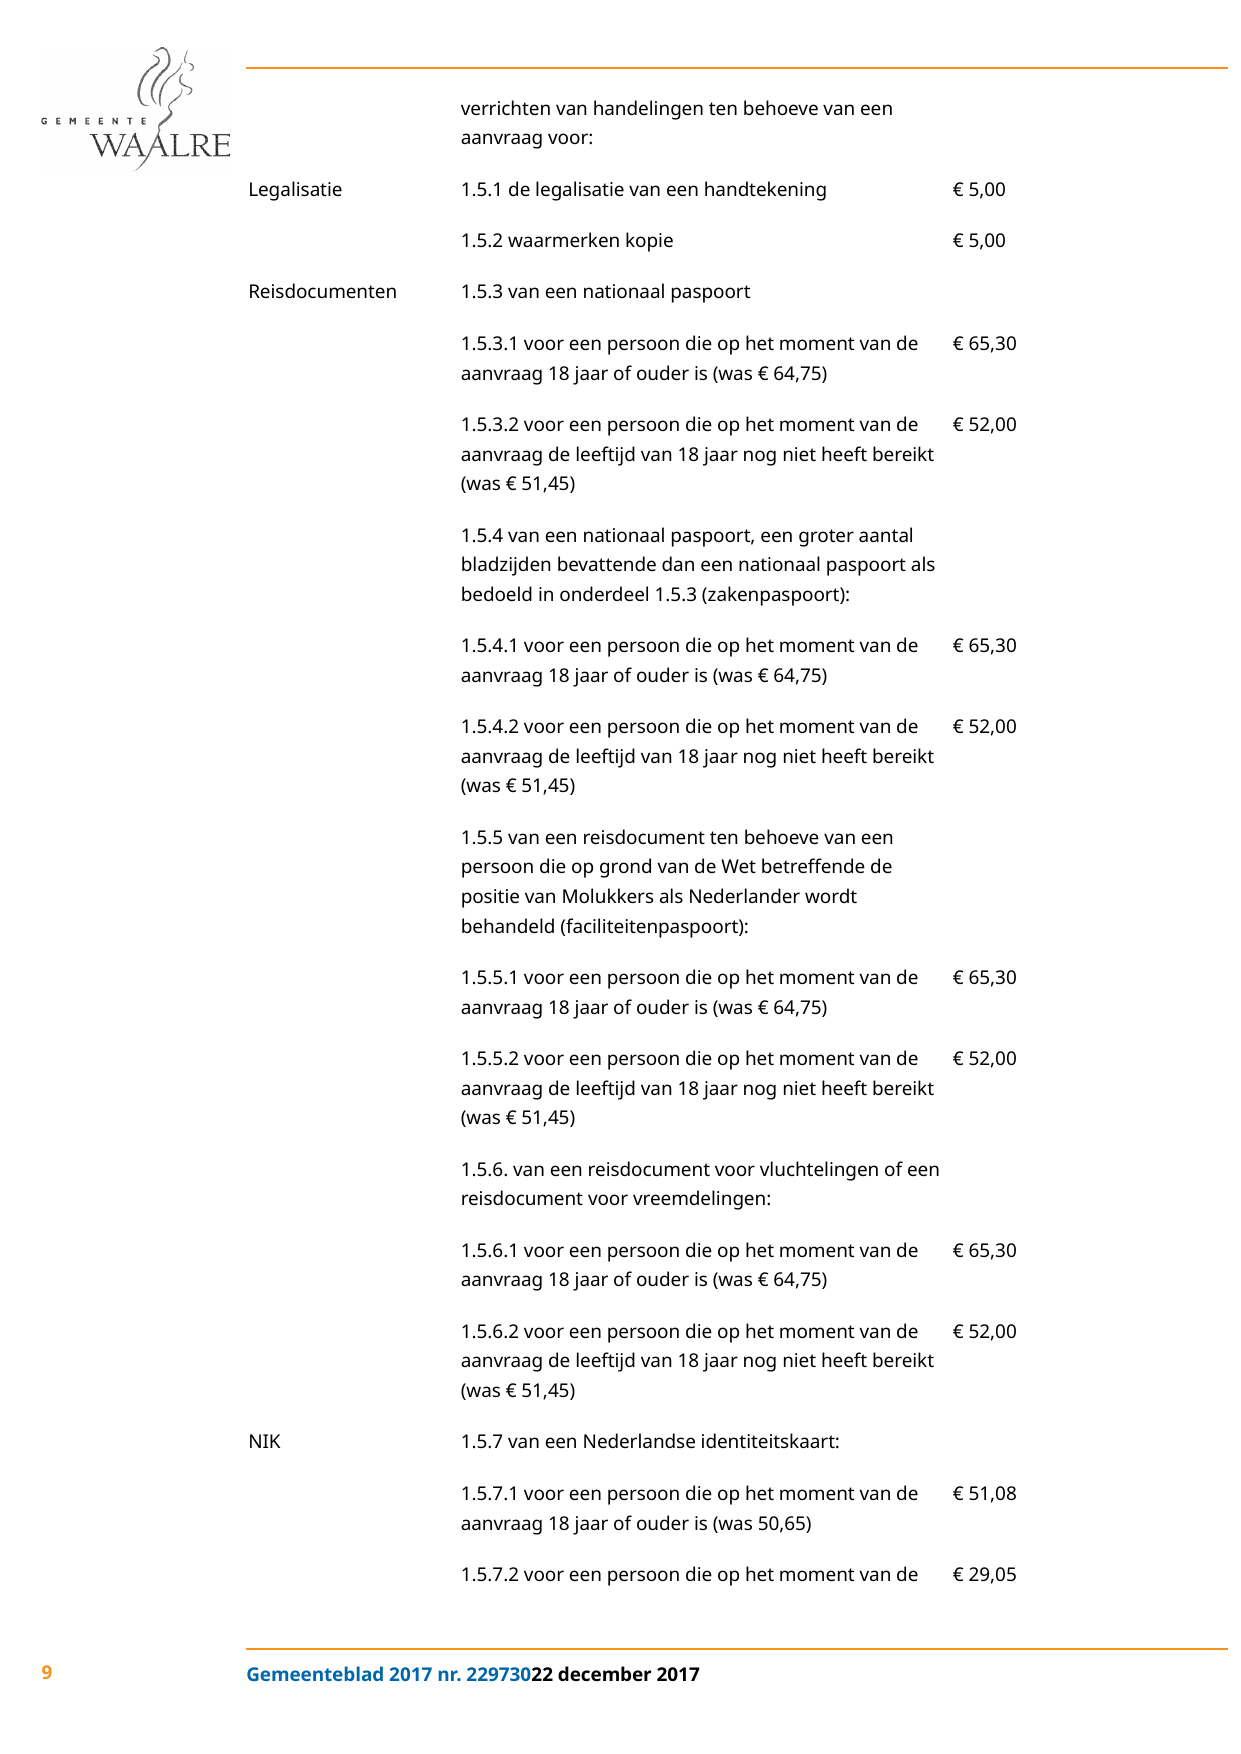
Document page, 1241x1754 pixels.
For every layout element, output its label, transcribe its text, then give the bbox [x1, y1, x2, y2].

picture [41, 47, 231, 172]
table_cell [461, 1130, 948, 1156]
table_cell [248, 1455, 461, 1480]
table_cell 1.5.4.2 voor een persoon die op het moment van de aanvraag de leeftijd van 18 jaar nog niet heeft bereikt (was € 51,45) [461, 714, 948, 798]
table_cell [461, 202, 948, 227]
table_cell [248, 150, 461, 176]
table_cell 1.5.6. van een reisdocument voor vluchtelingen of een reisdocument voor vreemdelingen: [461, 1156, 948, 1211]
table_cell verrichten van handelingen ten behoeve van een aanvraag voor: [461, 95, 948, 150]
table_cell [461, 496, 948, 522]
table_cell [948, 1403, 1152, 1429]
table_cell [248, 1211, 461, 1237]
table_cell NIK [248, 1429, 461, 1454]
table_cell [248, 799, 461, 824]
table_cell [248, 1156, 461, 1211]
table_cell € 5,00 [948, 176, 1152, 202]
table_cell [948, 386, 1152, 411]
table_cell [948, 95, 1152, 150]
table_cell [948, 1293, 1152, 1318]
table_cell [948, 279, 1152, 304]
table_cell [248, 607, 461, 632]
table_cell [248, 305, 461, 330]
table_cell € 52,00 [948, 1045, 1152, 1130]
table_cell [248, 1480, 461, 1536]
table_cell [248, 633, 461, 688]
table_cell [461, 1455, 948, 1480]
table_cell € 52,00 [948, 714, 1152, 798]
table_cell € 65,30 [948, 964, 1152, 1020]
table_cell [248, 1237, 461, 1292]
table_cell [248, 1130, 461, 1156]
table_cell 1.5.3.2 voor een persoon die op het moment van de aanvraag de leeftijd van 18 jaar nog niet heeft bereikt (was € 51,45) [461, 411, 948, 496]
table_cell [461, 305, 948, 330]
table_cell € 65,30 [948, 330, 1152, 386]
table_cell [248, 227, 461, 253]
table_cell [461, 688, 948, 713]
table_cell € 51,08 [948, 1480, 1152, 1536]
table_cell [948, 824, 1152, 939]
table_cell [461, 1536, 948, 1561]
table_cell [948, 253, 1152, 279]
table_cell [248, 1045, 461, 1130]
table_cell [461, 1403, 948, 1429]
table_cell [948, 1020, 1152, 1045]
table_cell [248, 1536, 461, 1561]
table_cell 1.5.4 van een nationaal paspoort, een groter aantal bladzijden bevattende dan een nationaal paspoort als bedoeld in onderdeel 1.5.3 (zakenpaspoort): [461, 522, 948, 607]
table_cell € 52,00 [948, 1318, 1152, 1403]
table_cell [948, 799, 1152, 824]
table_cell [461, 1293, 948, 1318]
table_cell [248, 1020, 461, 1045]
table_cell 1.5.5.2 voor een persoon die op het moment van de aanvraag de leeftijd van 18 jaar nog niet heeft bereikt (was € 51,45) [461, 1045, 948, 1130]
table_cell 1.5.6.1 voor een persoon die op het moment van de aanvraag 18 jaar of ouder is (was € 64,75) [461, 1237, 948, 1292]
table_cell [248, 688, 461, 713]
table_cell € 65,30 [948, 633, 1152, 688]
table_cell € 65,30 [948, 1237, 1152, 1292]
table_cell [248, 522, 461, 607]
table_cell [948, 522, 1152, 607]
table_cell 1.5.3.1 voor een persoon die op het moment van de aanvraag 18 jaar of ouder is (was € 64,75) [461, 330, 948, 386]
table_cell Reisdocumenten [248, 279, 461, 304]
table_cell [461, 939, 948, 964]
table_cell [461, 799, 948, 824]
table_cell [248, 330, 461, 386]
table_cell [948, 305, 1152, 330]
table_cell [461, 253, 948, 279]
table_cell [948, 607, 1152, 632]
table_cell [248, 496, 461, 522]
table_cell € 29,05 [948, 1561, 1152, 1587]
table_cell 1.5.6.2 voor een persoon die op het moment van de aanvraag de leeftijd van 18 jaar nog niet heeft bereikt (was € 51,45) [461, 1318, 948, 1403]
table_cell [948, 1130, 1152, 1156]
table_cell [948, 1536, 1152, 1561]
table_cell [248, 253, 461, 279]
table_cell [948, 1429, 1152, 1454]
table_cell [461, 1020, 948, 1045]
table_cell [248, 411, 461, 496]
table_cell [248, 964, 461, 1020]
table_cell [461, 150, 948, 176]
table_cell 1.5.5 van een reisdocument ten behoeve van een persoon die op grond van de Wet betreffende de positie van Molukkers als Nederlander wordt behandeld (faciliteitenpaspoort): [461, 824, 948, 939]
table_cell [248, 714, 461, 798]
table_cell 1.5.7.1 voor een persoon die op het moment van de aanvraag 18 jaar of ouder is (was 50,65) [461, 1480, 948, 1536]
table_cell [248, 1403, 461, 1429]
table_cell 1.5.5.1 voor een persoon die op het moment van de aanvraag 18 jaar of ouder is (was € 64,75) [461, 964, 948, 1020]
table_cell [248, 95, 461, 150]
table_cell [461, 1211, 948, 1237]
table_cell € 52,00 [948, 411, 1152, 496]
table_cell Legalisatie [248, 176, 461, 202]
table_cell 1.5.2 waarmerken kopie [461, 227, 948, 253]
table_cell 1.5.7 van een Nederlandse identiteitskaart: [461, 1429, 948, 1454]
table_cell € 5,00 [948, 227, 1152, 253]
table_cell [461, 386, 948, 411]
table_cell [248, 1561, 461, 1587]
table_cell [248, 386, 461, 411]
table_cell [248, 939, 461, 964]
table_cell [948, 939, 1152, 964]
table_cell [948, 202, 1152, 227]
table_cell 1.5.1 de legalisatie van een handtekening [461, 176, 948, 202]
table_cell [948, 1211, 1152, 1237]
table_cell [248, 1293, 461, 1318]
table_cell 1.5.3 van een nationaal paspoort [461, 279, 948, 304]
table_cell [461, 607, 948, 632]
table_cell [948, 688, 1152, 713]
table_cell [948, 1455, 1152, 1480]
table_cell [248, 824, 461, 939]
table_cell [248, 202, 461, 227]
table_cell 1.5.4.1 voor een persoon die op het moment van de aanvraag 18 jaar of ouder is (was € 64,75) [461, 633, 948, 688]
table_cell [948, 496, 1152, 522]
table_cell [248, 1318, 461, 1403]
table_cell [948, 150, 1152, 176]
table_cell 1.5.7.2 voor een persoon die op het moment van de [461, 1561, 948, 1587]
table_cell [948, 1156, 1152, 1211]
